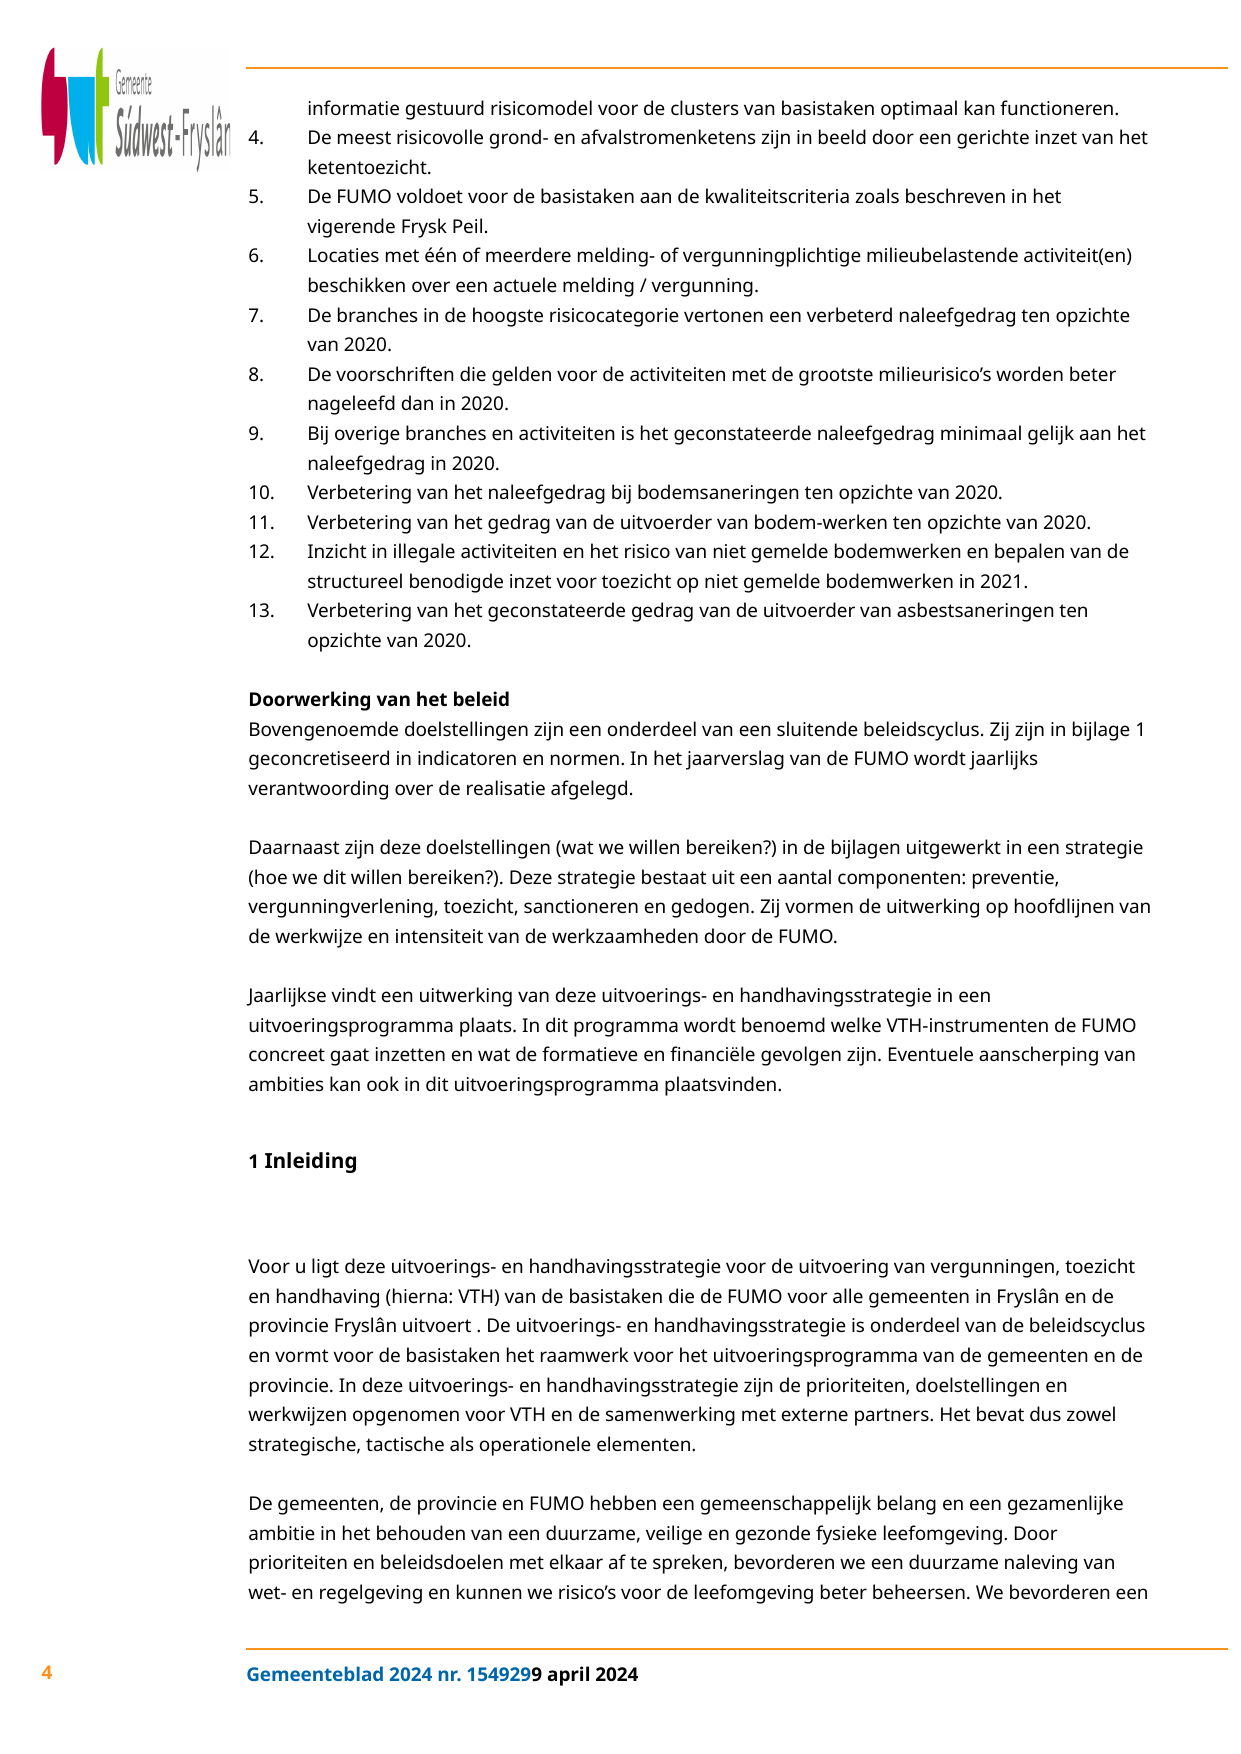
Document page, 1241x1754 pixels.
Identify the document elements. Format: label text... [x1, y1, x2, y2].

list Locaties met één of meerdere melding- of vergunningplichtige milieubelastende activiteit(en) beschikken over een actuele melding / vergunning. [248, 243, 1152, 298]
list Verbetering van het geconstateerde gedrag van de uitvoerder van asbestsaneringen ten opzichte van 2020. [248, 598, 1152, 653]
text Bovengenoemde doelstellingen zijn een onderdeel van een sluitende beleidscyclus. Zij zijn in bijlage 1 geconcretiseerd in indicatoren en normen. In het jaarverslag van de FUMO wordt jaarlijks verantwoording over de realisatie afgelegd. [248, 716, 1152, 801]
list De branches in de hoogste risicocategorie vertonen een verbeterd naleefgedrag ten opzichte van 2020. [248, 302, 1152, 357]
text Jaarlijkse vindt een uitwerking van deze uitvoerings- en handhavingsstrategie in een uitvoeringsprogramma plaats. In dit programma wordt benoemd welke VTH-instrumenten de FUMO concreet gaat inzetten en wat de formatieve en financiële gevolgen zijn. Eventuele aanscherping van ambities kan ook in dit uitvoeringsprogramma plaatsvinden. [248, 982, 1152, 1097]
text 1 Inleiding [248, 1146, 1152, 1175]
list De voorschriften die gelden voor de activiteiten met de grootste milieurisico’s worden beter nageleefd dan in 2020. [248, 361, 1152, 416]
text Doorwerking van het beleid [248, 686, 1152, 712]
list De meest risicovolle grond- en afvalstromenketens zijn in beeld door een gerichte inzet van het ketentoezicht. [248, 124, 1152, 180]
list Verbetering van het gedrag van de uitvoerder van bodem-werken ten opzichte van 2020. [248, 509, 1152, 535]
list Bij overige branches en activiteiten is het geconstateerde naleefgedrag minimaal gelijk aan het naleefgedrag in 2020. [248, 420, 1152, 476]
text Voor u ligt deze uitvoerings- en handhavingsstrategie voor de uitvoering van vergunningen, toezicht en handhaving (hierna: VTH) van de basistaken die de FUMO voor alle gemeenten in Fryslân en de provincie Fryslân uitvoert . De uitvoerings- en handhavingsstrategie is onderdeel van de beleidscyclus en vormt voor de basistaken het raamwerk voor het uitvoeringsprogramma van de gemeenten en de provincie. In deze uitvoerings- en handhavingsstrategie zijn de prioriteiten, doelstellingen en werkwijzen opgenomen voor VTH en de samenwerking met externe partners. Het bevat dus zowel strategische, tactische als operationele elementen. [248, 1253, 1152, 1457]
list informatie gestuurd risicomodel voor de clusters van basistaken optimaal kan functioneren. [248, 95, 1152, 121]
list De FUMO voldoet voor de basistaken aan de kwaliteitscriteria zoals beschreven in het vigerende Frysk Peil. [248, 183, 1152, 239]
text Daarnaast zijn deze doelstellingen (wat we willen bereiken?) in de bijlagen uitgewerkt in een strategie (hoe we dit willen bereiken?). Deze strategie bestaat uit een aantal componenten: preventie, vergunningverlening, toezicht, sanctioneren en gedogen. Zij vormen de uitwerking op hoofdlijnen van de werkwijze en intensiteit van de werkzaamheden door de FUMO. [248, 834, 1152, 949]
list Verbetering van het naleefgedrag bij bodemsaneringen ten opzichte van 2020. [248, 479, 1152, 505]
text De gemeenten, de provincie en FUMO hebben een gemeenschappelijk belang en een gezamenlijke ambitie in het behouden van een duurzame, veilige en gezonde fysieke leefomgeving. Door prioriteiten en beleidsdoelen met elkaar af te spreken, bevorderen we een duurzame naleving van wet- en regelgeving en kunnen we risico’s voor de leefomgeving beter beheersen. We bevorderen een [248, 1490, 1152, 1605]
list Inzicht in illegale activiteiten en het risico van niet gemelde bodemwerken en bepalen van de structureel benodigde inzet voor toezicht op niet gemelde bodemwerken in 2021. [248, 538, 1152, 594]
picture [41, 47, 231, 172]
